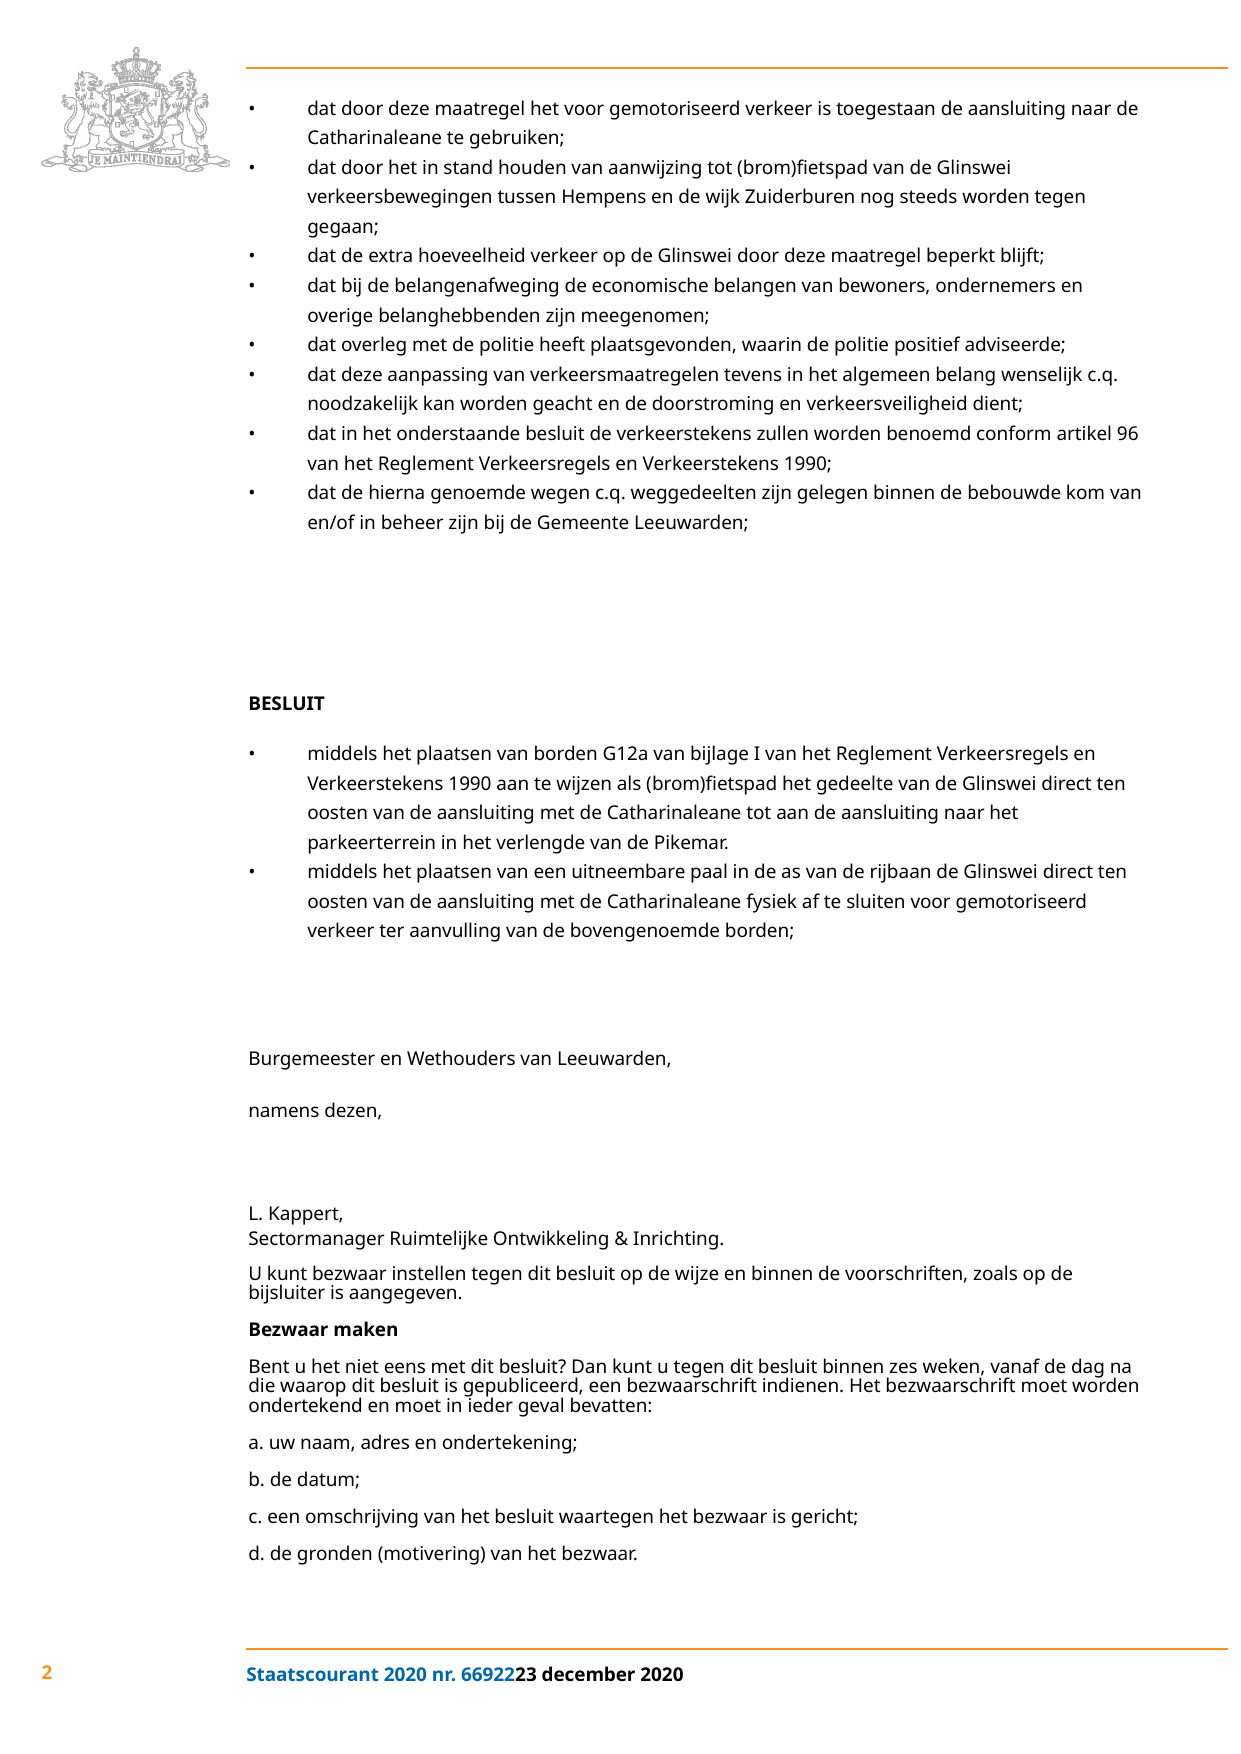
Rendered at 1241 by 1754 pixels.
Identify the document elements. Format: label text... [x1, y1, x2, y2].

text Bezwaar maken [248, 1321, 1152, 1341]
text Sectormanager Ruimtelijke Ontwikkeling & Inrichting. [248, 1226, 1152, 1251]
text Burgemeester en Wethouders van Leeuwarden, [248, 1046, 1152, 1071]
list dat door het in stand houden van aanwijzing tot (brom)fietspad van de Glinswei verkeersbewegingen tussen Hempens en de wijk Zuiderburen nog steeds worden tegen gegaan; [248, 154, 1152, 239]
text c. een omschrijving van het besluit waartegen het bezwaar is gericht; [248, 1508, 1152, 1527]
text b. de datum; [248, 1471, 1152, 1490]
list dat de hierna genoemde wegen c.q. weggedeelten zijn gelegen binnen de bebouwde kom van en/of in beheer zijn bij de Gemeente Leeuwarden; [248, 479, 1152, 535]
list dat in het onderstaande besluit de verkeerstekens zullen worden benoemd conform artikel 96 van het Reglement Verkeersregels en Verkeerstekens 1990; [248, 420, 1152, 476]
text L. Kappert, [248, 1200, 1152, 1226]
list dat de extra hoeveelheid verkeer op de Glinswei door deze maatregel beperkt blijft; [248, 243, 1152, 268]
text U kunt bezwaar instellen tegen dit besluit op de wijze en binnen de voorschriften, zoals op de bijsluiter is aangegeven. [248, 1265, 1152, 1303]
text Bent u het niet eens met dit besluit? Dan kunt u tegen dit besluit binnen zes weken, vanaf de dag na die waarop dit besluit is gepubliceerd, een bezwaarschrift indienen. Het bezwaarschrift moet worden ondertekend en moet in ieder geval bevatten: [248, 1358, 1152, 1416]
list middels het plaatsen van een uitneembare paal in de as van de rijbaan de Glinswei direct ten oosten van de aansluiting met de Catharinaleane fysiek af te sluiten voor gemotoriseerd verkeer ter aanvulling van de bovengenoemde borden; [248, 858, 1152, 943]
list middels het plaatsen van borden G12a van bijlage I van het Reglement Verkeersregels en Verkeerstekens 1990 aan te wijzen als (brom)fietspad het gedeelte van de Glinswei direct ten oosten van de aansluiting met de Catharinaleane tot aan de aansluiting naar het parkeerterrein in het verlengde van de Pikemar. [248, 740, 1152, 855]
list dat door deze maatregel het voor gemotoriseerd verkeer is toegestaan de aansluiting naar de Catharinaleane te gebruiken; [248, 95, 1152, 150]
text a. uw naam, adres en ondertekening; [248, 1434, 1152, 1453]
text BESLUIT [248, 690, 1152, 716]
list dat overleg met de politie heeft plaatsgevonden, waarin de politie positief adviseerde; [248, 331, 1152, 357]
picture [41, 47, 231, 172]
list dat bij de belangenafweging de economische belangen van bewoners, ondernemers en overige belanghebbenden zijn meegenomen; [248, 272, 1152, 328]
list dat deze aanpassing van verkeersmaatregelen tevens in het algemeen belang wenselijk c.q. noodzakelijk kan worden geacht en de doorstroming en verkeersveiligheid dient; [248, 361, 1152, 416]
text d. de gronden (motivering) van het bezwaar. [248, 1545, 1152, 1564]
text namens dezen, [248, 1097, 1152, 1123]
